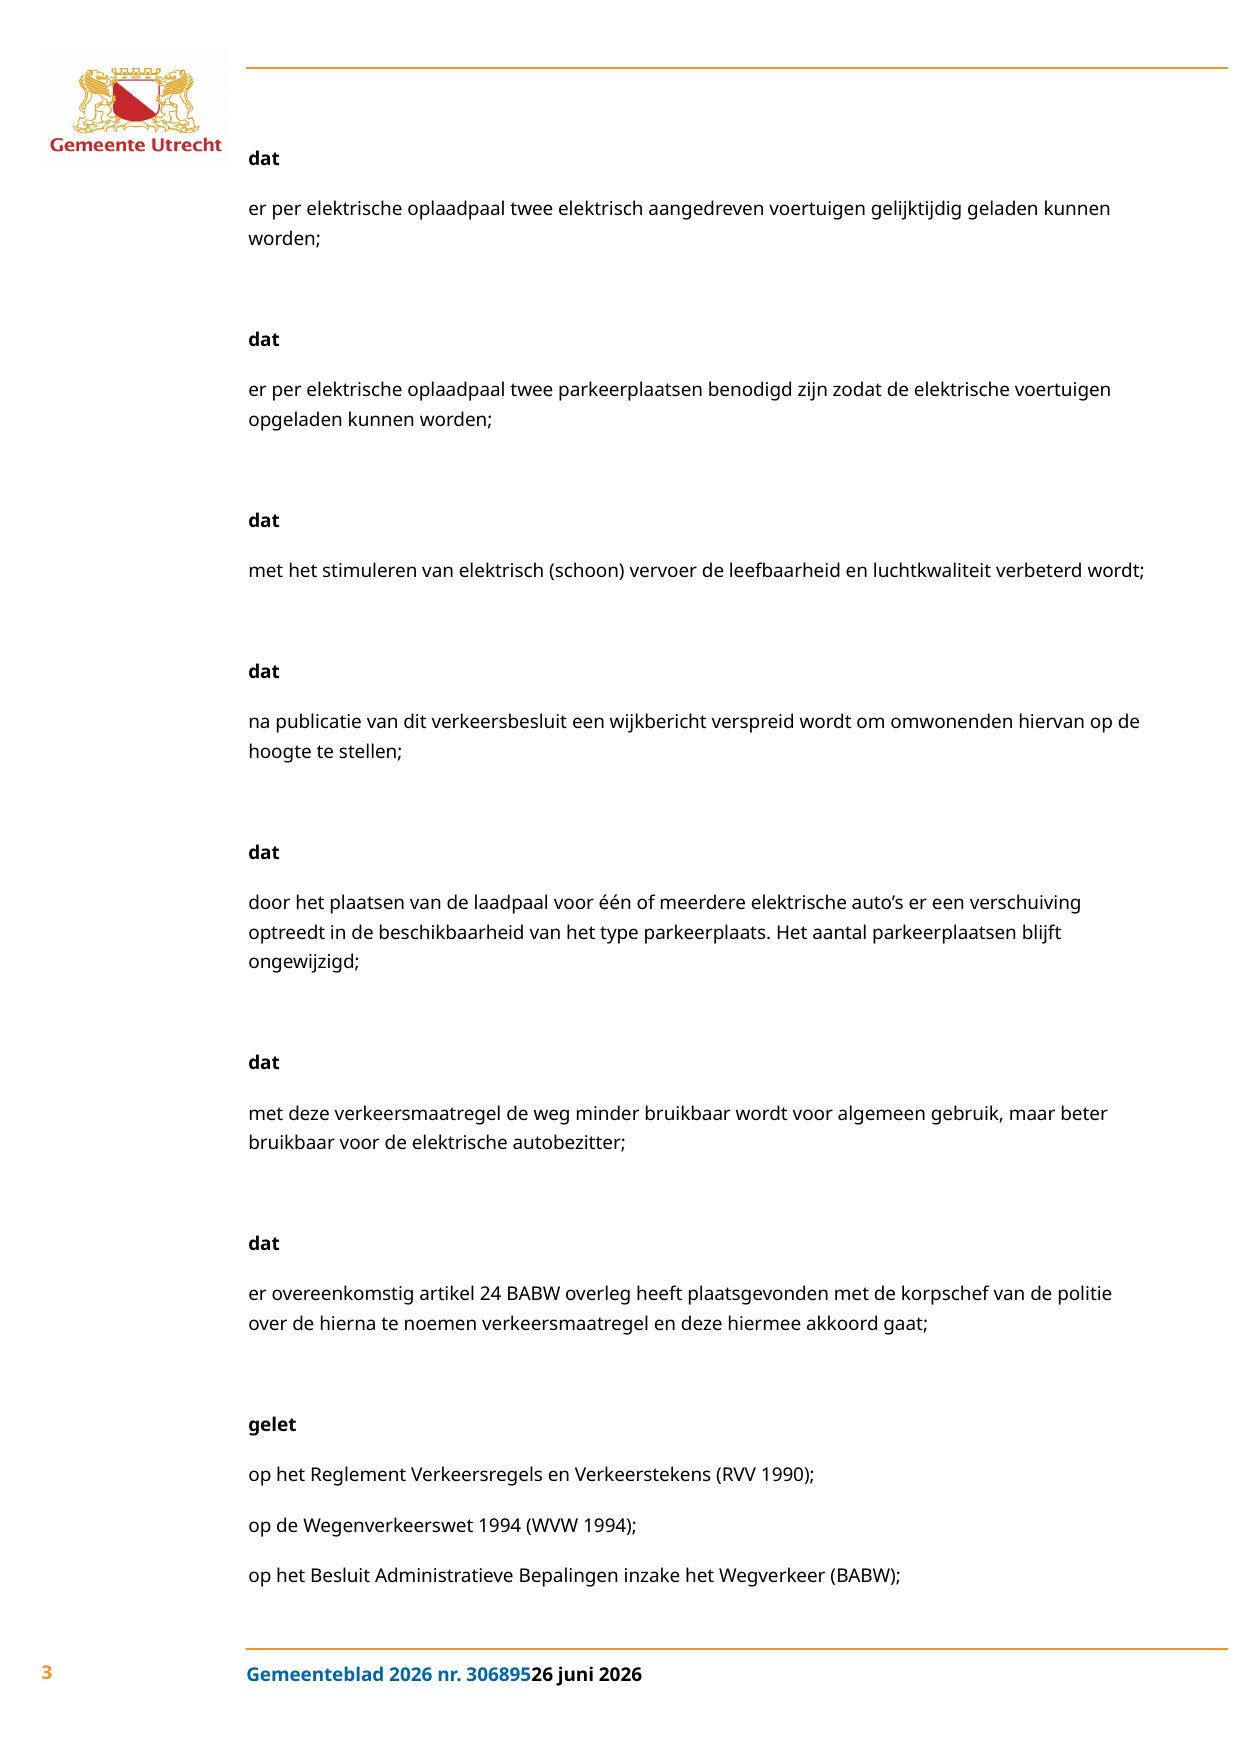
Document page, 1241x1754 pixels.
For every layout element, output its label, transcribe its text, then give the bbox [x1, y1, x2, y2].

text gelet [248, 1411, 1152, 1437]
text dat [248, 839, 1152, 865]
text dat [248, 1230, 1152, 1256]
text dat [248, 145, 1152, 171]
picture [41, 47, 231, 172]
text er overeenkomstig artikel 24 BABW overleg heeft plaatsgevonden met de korpschef van de politie over de hierna te noemen verkeersmaatregel en deze hiermee akkoord gaat; [248, 1281, 1152, 1336]
text op de Wegenverkeerswet 1994 (WVW 1994); [248, 1512, 1152, 1538]
text op het Besluit Administratieve Bepalingen inzake het Wegverkeer (BABW); [248, 1562, 1152, 1588]
text na publicatie van dit verkeersbesluit een wijkbericht verspreid wordt om omwonenden hiervan op de hoogte te stellen; [248, 708, 1152, 764]
text er per elektrische oplaadpaal twee parkeerplaatsen benodigd zijn zodat de elektrische voertuigen opgeladen kunnen worden; [248, 376, 1152, 432]
text met het stimuleren van elektrisch (schoon) vervoer de leefbaarheid en luchtkwaliteit verbeterd wordt; [248, 557, 1152, 583]
text dat [248, 326, 1152, 352]
text dat [248, 1049, 1152, 1075]
text door het plaatsen van de laadpaal voor één of meerdere elektrische auto’s er een verschuiving optreedt in de beschikbaarheid van het type parkeerplaats. Het aantal parkeerplaatsen blijft ongewijzigd; [248, 889, 1152, 974]
text met deze verkeersmaatregel de weg minder bruikbaar wordt voor algemeen gebruik, maar beter bruikbaar voor de elektrische autobezitter; [248, 1100, 1152, 1155]
text op het Reglement Verkeersregels en Verkeerstekens (RVV 1990); [248, 1461, 1152, 1487]
text dat [248, 658, 1152, 684]
text er per elektrische oplaadpaal twee elektrisch aangedreven voertuigen gelijktijdig geladen kunnen worden; [248, 196, 1152, 251]
text dat [248, 507, 1152, 533]
